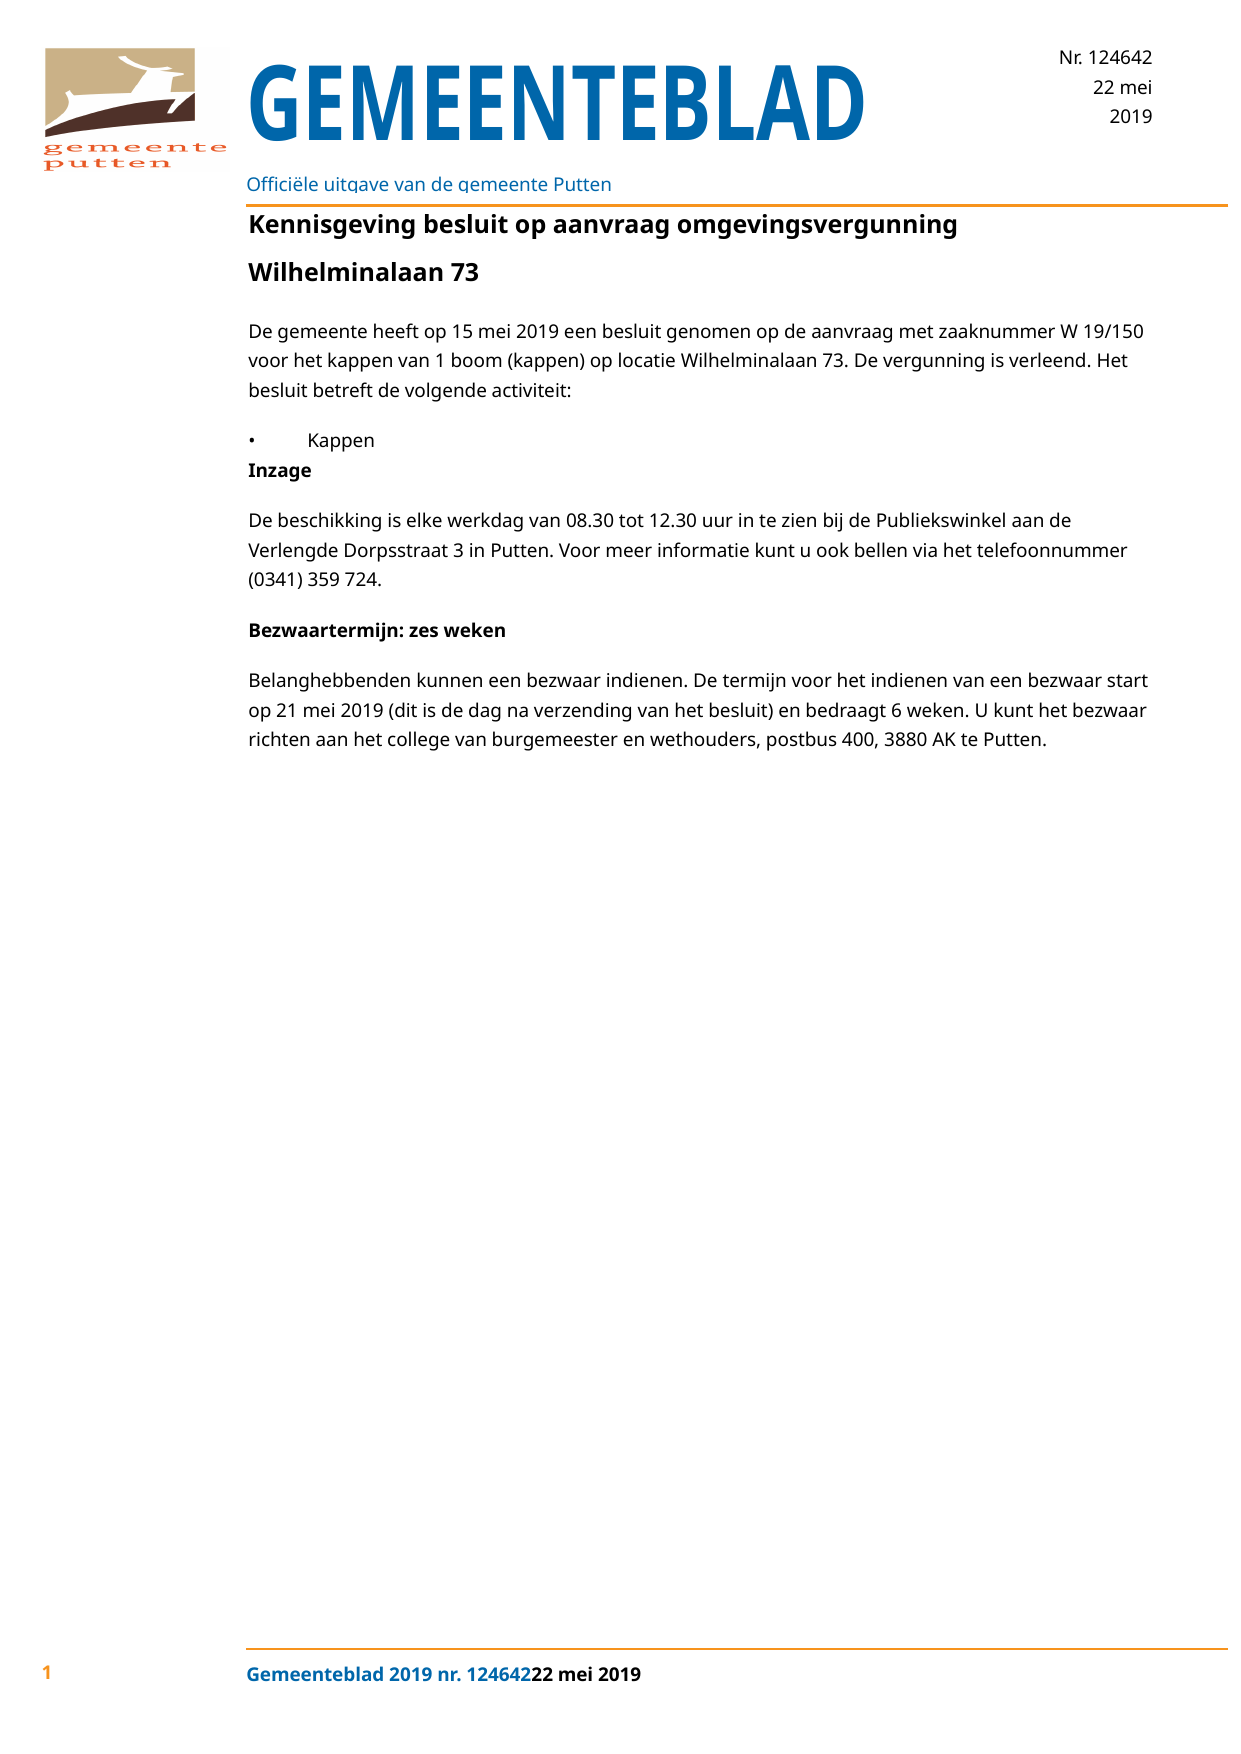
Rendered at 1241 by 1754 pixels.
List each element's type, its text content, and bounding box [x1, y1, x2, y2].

text De beschikking is elke werkdag van 08.30 tot 12.30 uur in te zien bij de Publiekswinkel aan de Verlengde Dorpsstraat 3 in Putten. Voor meer informatie kunt u ook bellen via het telefoonnummer (0341) 359 724. [248, 507, 1152, 592]
text Inzage [248, 457, 1152, 483]
list Kappen [248, 427, 1152, 453]
text Bezwaartermijn: zes weken [248, 617, 1152, 643]
picture [41, 47, 231, 172]
text Kennisgeving besluit op aanvraag omgevingsvergunning Wilhelminalaan 73 [248, 207, 1152, 288]
text Belanghebbenden kunnen een bezwaar indienen. De termijn voor het indienen van een bezwaar start op 21 mei 2019 (dit is de dag na verzending van het besluit) en bedraagt 6 weken. U kunt het bezwaar richten aan het college van burgemeester en wethouders, postbus 400, 3880 AK te Putten. [248, 667, 1152, 752]
text De gemeente heeft op 15 mei 2019 een besluit genomen op de aanvraag met zaaknummer W 19/150 voor het kappen van 1 boom (kappen) op locatie Wilhelminalaan 73. De vergunning is verleend. Het besluit betreft de volgende activiteit: [248, 318, 1152, 403]
